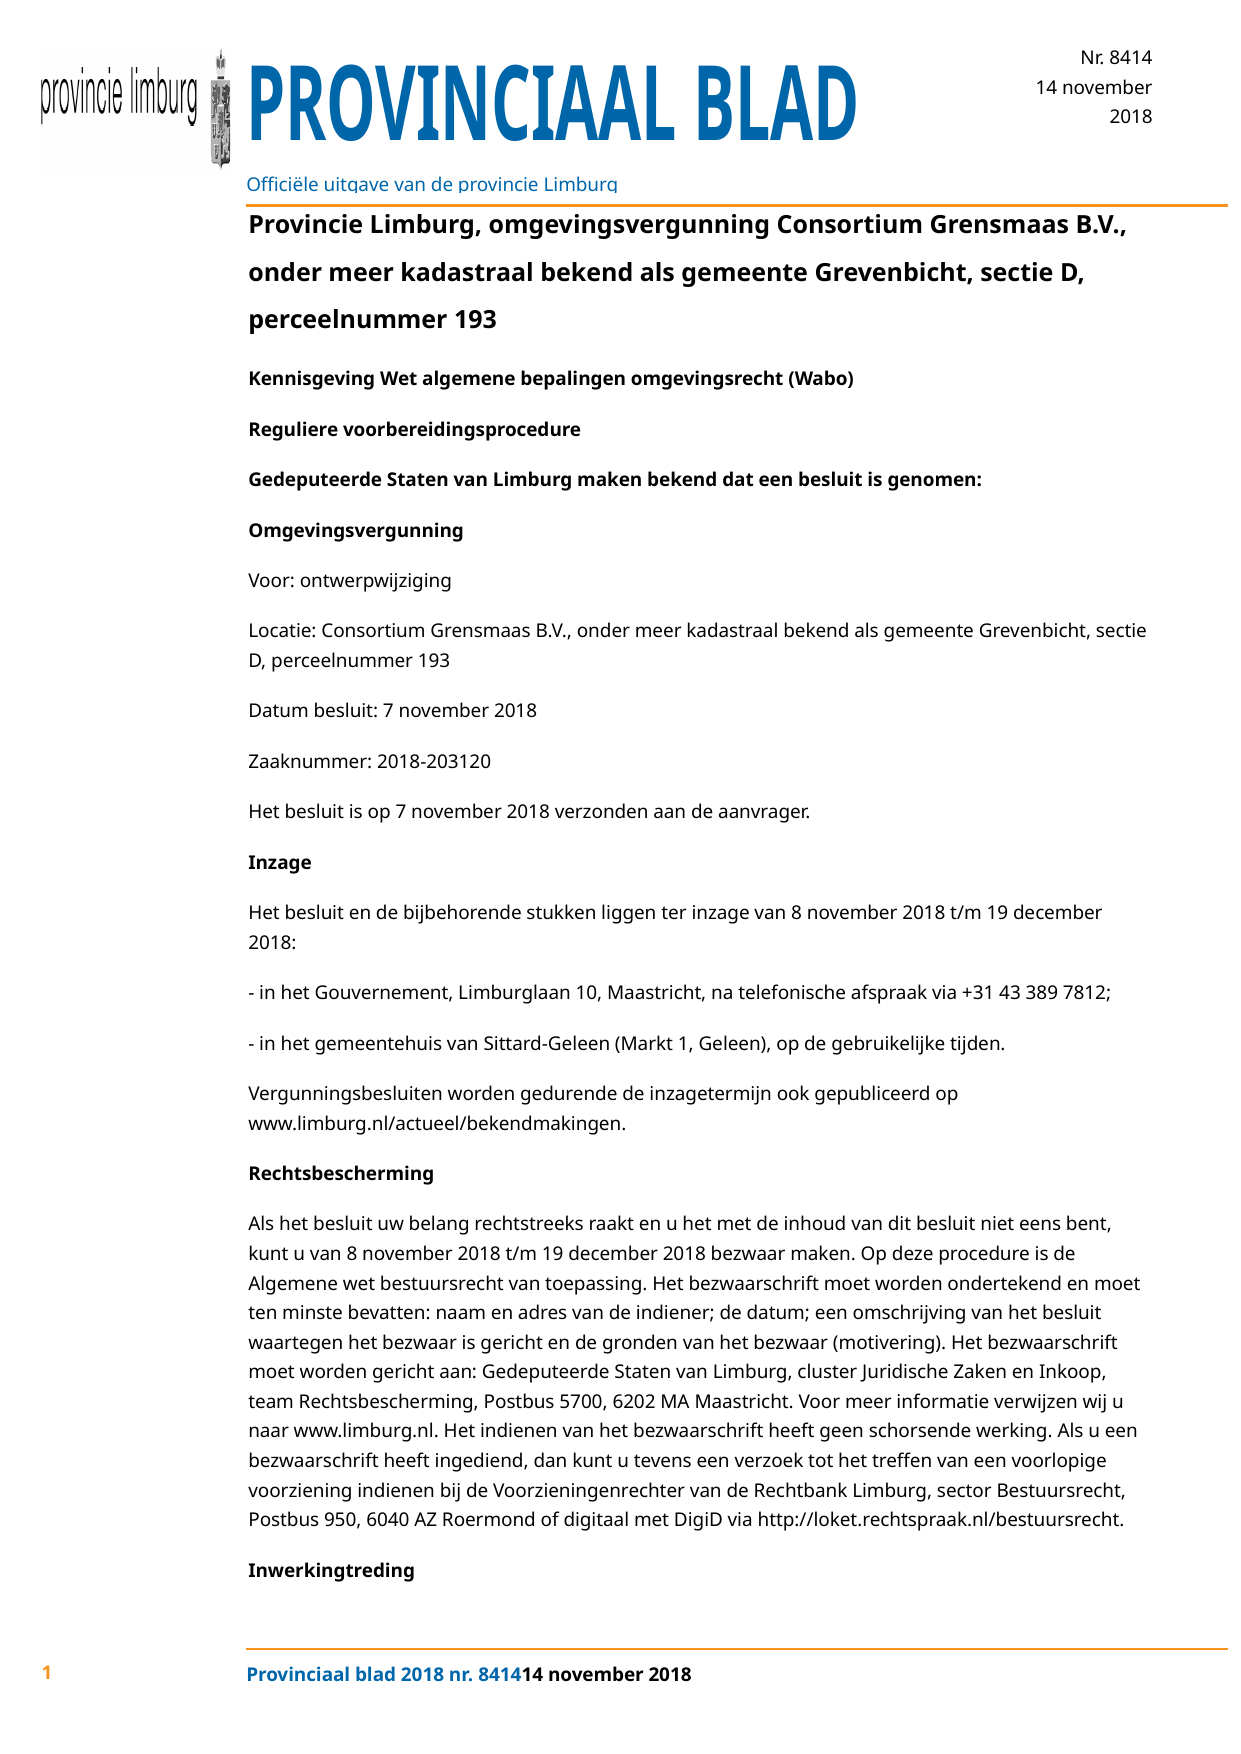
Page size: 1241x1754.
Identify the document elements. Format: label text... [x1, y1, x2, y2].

text Omgevingsvergunning [248, 517, 1152, 542]
text Vergunningsbesluiten worden gedurende de inzagetermijn ook gepubliceerd op www.limburg.nl/actueel/bekendmakingen. [248, 1080, 1152, 1135]
text Het besluit en de bijbehorende stukken liggen ter inzage van 8 november 2018 t/m 19 december 2018: [248, 899, 1152, 954]
text Locatie: Consortium Grensmaas B.V., onder meer kadastraal bekend als gemeente Grevenbicht, sectie D, perceelnummer 193 [248, 618, 1152, 673]
text Provincie Limburg, omgevingsvergunning Consortium Grensmaas B.V., onder meer kadastraal bekend als gemeente Grevenbicht, sectie D, perceelnummer 193 [248, 207, 1152, 336]
text Inzage [248, 849, 1152, 874]
text Rechtsbescherming [248, 1160, 1152, 1186]
text Datum besluit: 7 november 2018 [248, 698, 1152, 723]
text - in het Gouvernement, Limburglaan 10, Maastricht, na telefonische afspraak via +31 43 389 7812; [248, 979, 1152, 1005]
text Als het besluit uw belang rechtstreeks raakt en u het met de inhoud van dit besluit niet eens bent, kunt u van 8 november 2018 t/m 19 december 2018 bezwaar maken. Op deze procedure is de Algemene wet bestuursrecht van toepassing. Het bezwaarschrift moet worden ondertekend en moet ten minste bevatten: naam en adres van de indiener; de datum; een omschrijving van het besluit waartegen het bezwaar is gericht en de gronden van het bezwaar (motivering). Het bezwaarschrift moet worden gericht aan: Gedeputeerde Staten van Limburg, cluster Juridische Zaken en Inkoop, team Rechtsbescherming, Postbus 5700, 6202 MA Maastricht. Voor meer informatie verwijzen wij u naar www.limburg.nl. Het indienen van het bezwaarschrift heeft geen schorsende werking. Als u een bezwaarschrift heeft ingediend, dan kunt u tevens een verzoek tot het treffen van een voorlopige voorziening indienen bij de Voorzieningenrechter van de Rechtbank Limburg, sector Bestuursrecht, Postbus 950, 6040 AZ Roermond of digitaal met DigiD via http://loket.rechtspraak.nl/bestuursrecht. [248, 1211, 1152, 1532]
text Gedeputeerde Staten van Limburg maken bekend dat een besluit is genomen: [248, 466, 1152, 492]
text Reguliere voorbereidingsprocedure [248, 416, 1152, 442]
text Inwerkingtreding [248, 1557, 1152, 1582]
text Zaaknummer: 2018-203120 [248, 748, 1152, 774]
picture [41, 47, 231, 172]
text Kennisgeving Wet algemene bepalingen omgevingsrecht (Wabo) [248, 366, 1152, 391]
text - in het gemeentehuis van Sittard-Geleen (Markt 1, Geleen), op de gebruikelijke tijden. [248, 1030, 1152, 1055]
text Voor: ontwerpwijziging [248, 567, 1152, 593]
text Het besluit is op 7 november 2018 verzonden aan de aanvrager. [248, 798, 1152, 824]
